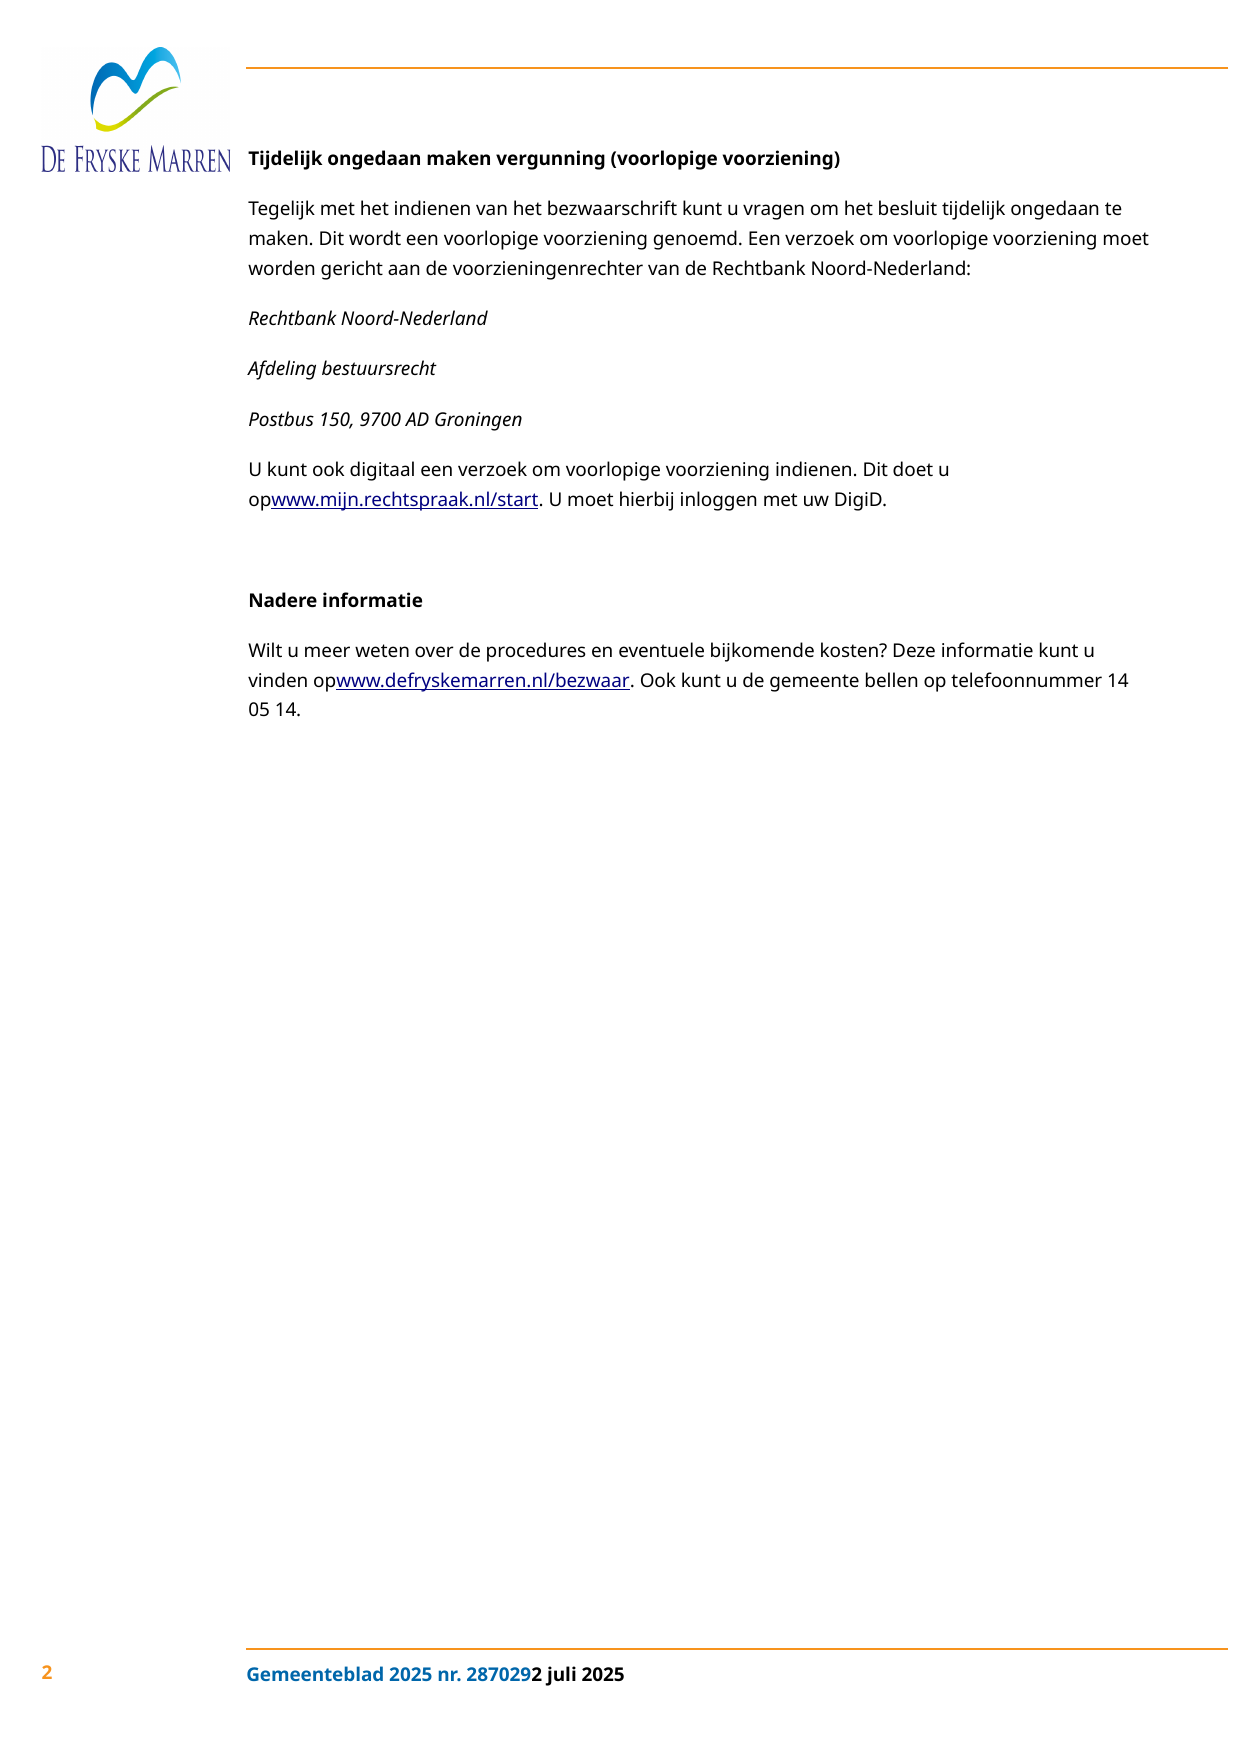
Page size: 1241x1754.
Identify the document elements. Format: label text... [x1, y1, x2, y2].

text Nadere informatie [248, 587, 1152, 613]
text Tijdelijk ongedaan maken vergunning (voorlopige voorziening) [248, 145, 1152, 171]
text U kunt ook digitaal een verzoek om voorlopige voorziening indienen. Dit doet u opwww.mijn.rechtspraak.nl/start. U moet hierbij inloggen met uw DigiD. [248, 456, 1152, 512]
text Wilt u meer weten over de procedures en eventuele bijkomende kosten? Deze informatie kunt u vinden opwww.defryskemarren.nl/bezwaar. Ook kunt u de gemeente bellen op telefoonnummer 14 05 14. [248, 637, 1152, 722]
text Postbus 150, 9700 AD Groningen [248, 406, 1152, 432]
text Tegelijk met het indienen van het bezwaarschrift kunt u vragen om het besluit tijdelijk ongedaan te maken. Dit wordt een voorlopige voorziening genoemd. Een verzoek om voorlopige voorziening moet worden gericht aan de voorzieningenrechter van de Rechtbank Noord-Nederland: [248, 196, 1152, 281]
picture [41, 47, 231, 172]
text Afdeling bestuursrecht [248, 356, 1152, 381]
text Rechtbank Noord-Nederland [248, 305, 1152, 331]
